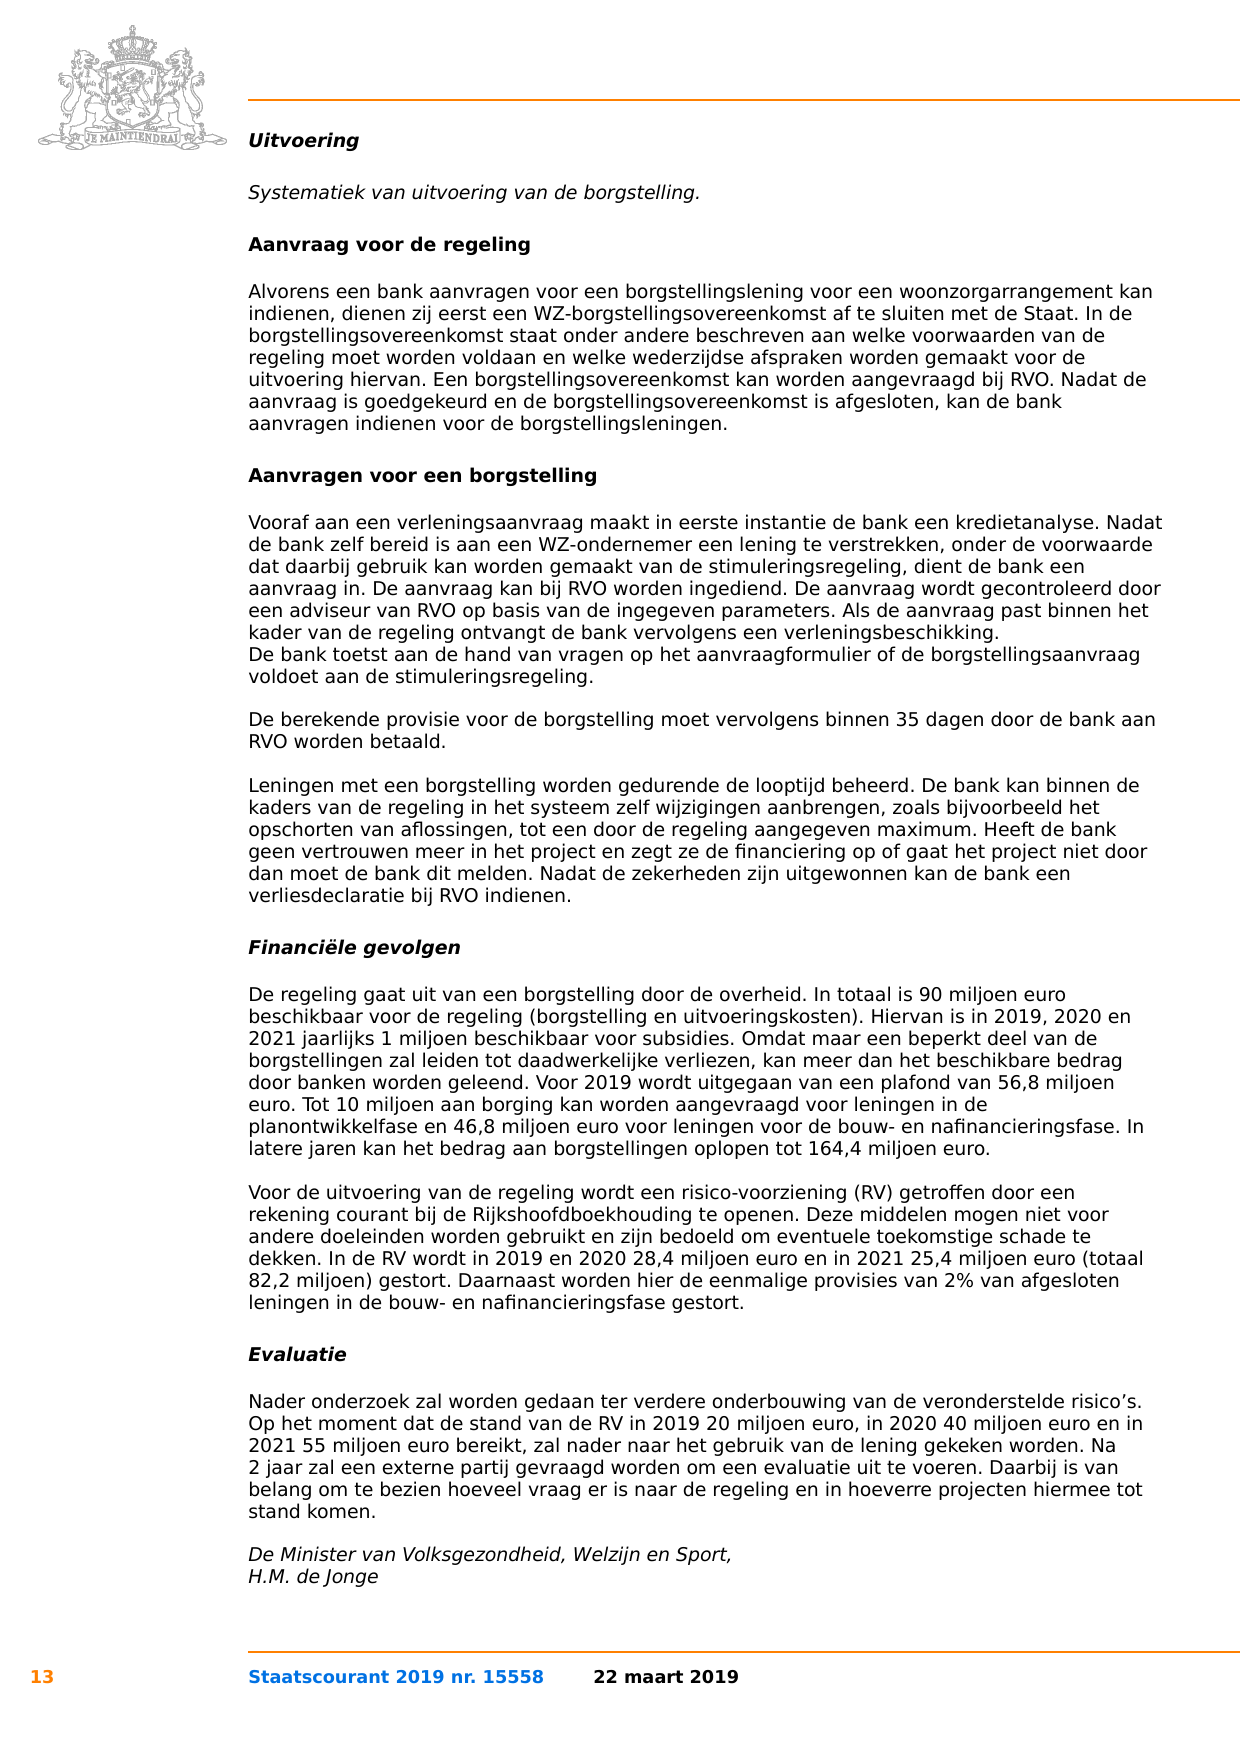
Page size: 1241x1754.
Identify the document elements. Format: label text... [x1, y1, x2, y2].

text De regeling gaat uit van een borgstelling door de overheid. In totaal is 90 miljoen euro beschikbaar voor de regeling (borgstelling en uitvoeringskosten). Hiervan is in 2019, 2020 en 2021 jaarlijks 1 miljoen beschikbaar voor subsidies. Omdat maar een beperkt deel van de borgstellingen zal leiden tot daadwerkelijke verliezen, kan meer dan het beschikbare bedrag door banken worden geleend. Voor 2019 wordt uitgegaan van een plafond van 56,8 miljoen euro. Tot 10 miljoen aan borging kan worden aangevraagd voor leningen in de planontwikkelfase en 46,8 miljoen euro voor leningen voor de bouw- en nafinancieringsfase. In latere jaren kan het bedrag aan borgstellingen oplopen tot 164,4 miljoen euro. [248, 984, 1163, 1160]
text Voor de uitvoering van de regeling wordt een risico-voorziening (RV) getroffen door een rekening courant bij de Rijkshoofdboekhouding te openen. Deze middelen mogen niet voor andere doeleinden worden gebruikt en zijn bedoeld om eventuele toekomstige schade te dekken. In de RV wordt in 2019 en 2020 28,4 miljoen euro en in 2021 25,4 miljoen euro (totaal 82,2 miljoen) gestort. Daarnaast worden hier de eenmalige provisies van 2% van afgesloten leningen in de bouw- en nafinancieringsfase gestort. [248, 1182, 1163, 1314]
subtitle Aanvraag voor de regeling [248, 234, 1163, 256]
subtitle Financiële gevolgen [248, 937, 1163, 959]
text De bank toetst aan de hand van vragen op het aanvraagformulier of de borgstellingsaanvraag voldoet aan de stimuleringsregeling. [248, 643, 1163, 687]
text Vooraf aan een verleningsaanvraag maakt in eerste instantie de bank een kredietanalyse. Nadat de bank zelf bereid is aan een WZ-ondernemer een lening te verstrekken, onder de voorwaarde dat daarbij gebruik kan worden gemaakt van de stimuleringsregeling, dient de bank een aanvraag in. De aanvraag kan bij RVO worden ingediend. De aanvraag wordt gecontroleerd door een adviseur van RVO op basis van de ingegeven parameters. Als de aanvraag past binnen het kader van de regeling ontvangt de bank vervolgens een verleningsbeschikking. [248, 512, 1163, 643]
text Leningen met een borgstelling worden gedurende de looptijd beheerd. De bank kan binnen de kaders van de regeling in het systeem zelf wijzigingen aanbrengen, zoals bijvoorbeeld het opschorten van aflossingen, tot een door de regeling aangegeven maximum. Heeft de bank geen vertrouwen meer in het project en zegt ze de financiering op of gaat het project niet door dan moet de bank dit melden. Nadat de zekerheden zijn uitgewonnen kan de bank een verliesdeclaratie bij RVO indienen. [248, 775, 1163, 907]
text De berekende provisie voor de borgstelling moet vervolgens binnen 35 dagen door de bank aan RVO worden betaald. [248, 709, 1163, 753]
text De Minister van Volksgezondheid, Welzijn en Sport, H.M. de Jonge [248, 1544, 1163, 1588]
subtitle Evaluatie [248, 1344, 1163, 1366]
text Nader onderzoek zal worden gedaan ter verdere onderbouwing van de veronderstelde risico’s. Op het moment dat de stand van de RV in 2019 20 miljoen euro, in 2020 40 miljoen euro en in 2021 55 miljoen euro bereikt, zal nader naar het gebruik van de lening gekeken worden. Na 2 jaar zal een externe partij gevraagd worden om een evaluatie uit te voeren. Daarbij is van belang om te bezien hoeveel vraag er is naar de regeling en in hoeverre projecten hiermee tot stand komen. [248, 1391, 1163, 1522]
picture [38, 25, 227, 150]
subtitle Systematiek van uitvoering van de borgstelling. [248, 182, 1163, 204]
text Alvorens een bank aanvragen voor een borgstellingslening voor een woonzorgarrangement kan indienen, dienen zij eerst een WZ-borgstellingsovereenkomst af te sluiten met de Staat. In de borgstellingsovereenkomst staat onder andere beschreven aan welke voorwaarden van de regeling moet worden voldaan en welke wederzijdse afspraken worden gemaakt voor de uitvoering hiervan. Een borgstellingsovereenkomst kan worden aangevraagd bij RVO. Nadat de aanvraag is goedgekeurd en de borgstellingsovereenkomst is afgesloten, kan de bank aanvragen indienen voor de borgstellingsleningen. [248, 281, 1163, 435]
subtitle Uitvoering [248, 130, 1163, 152]
subtitle Aanvragen voor een borgstelling [248, 465, 1163, 487]
